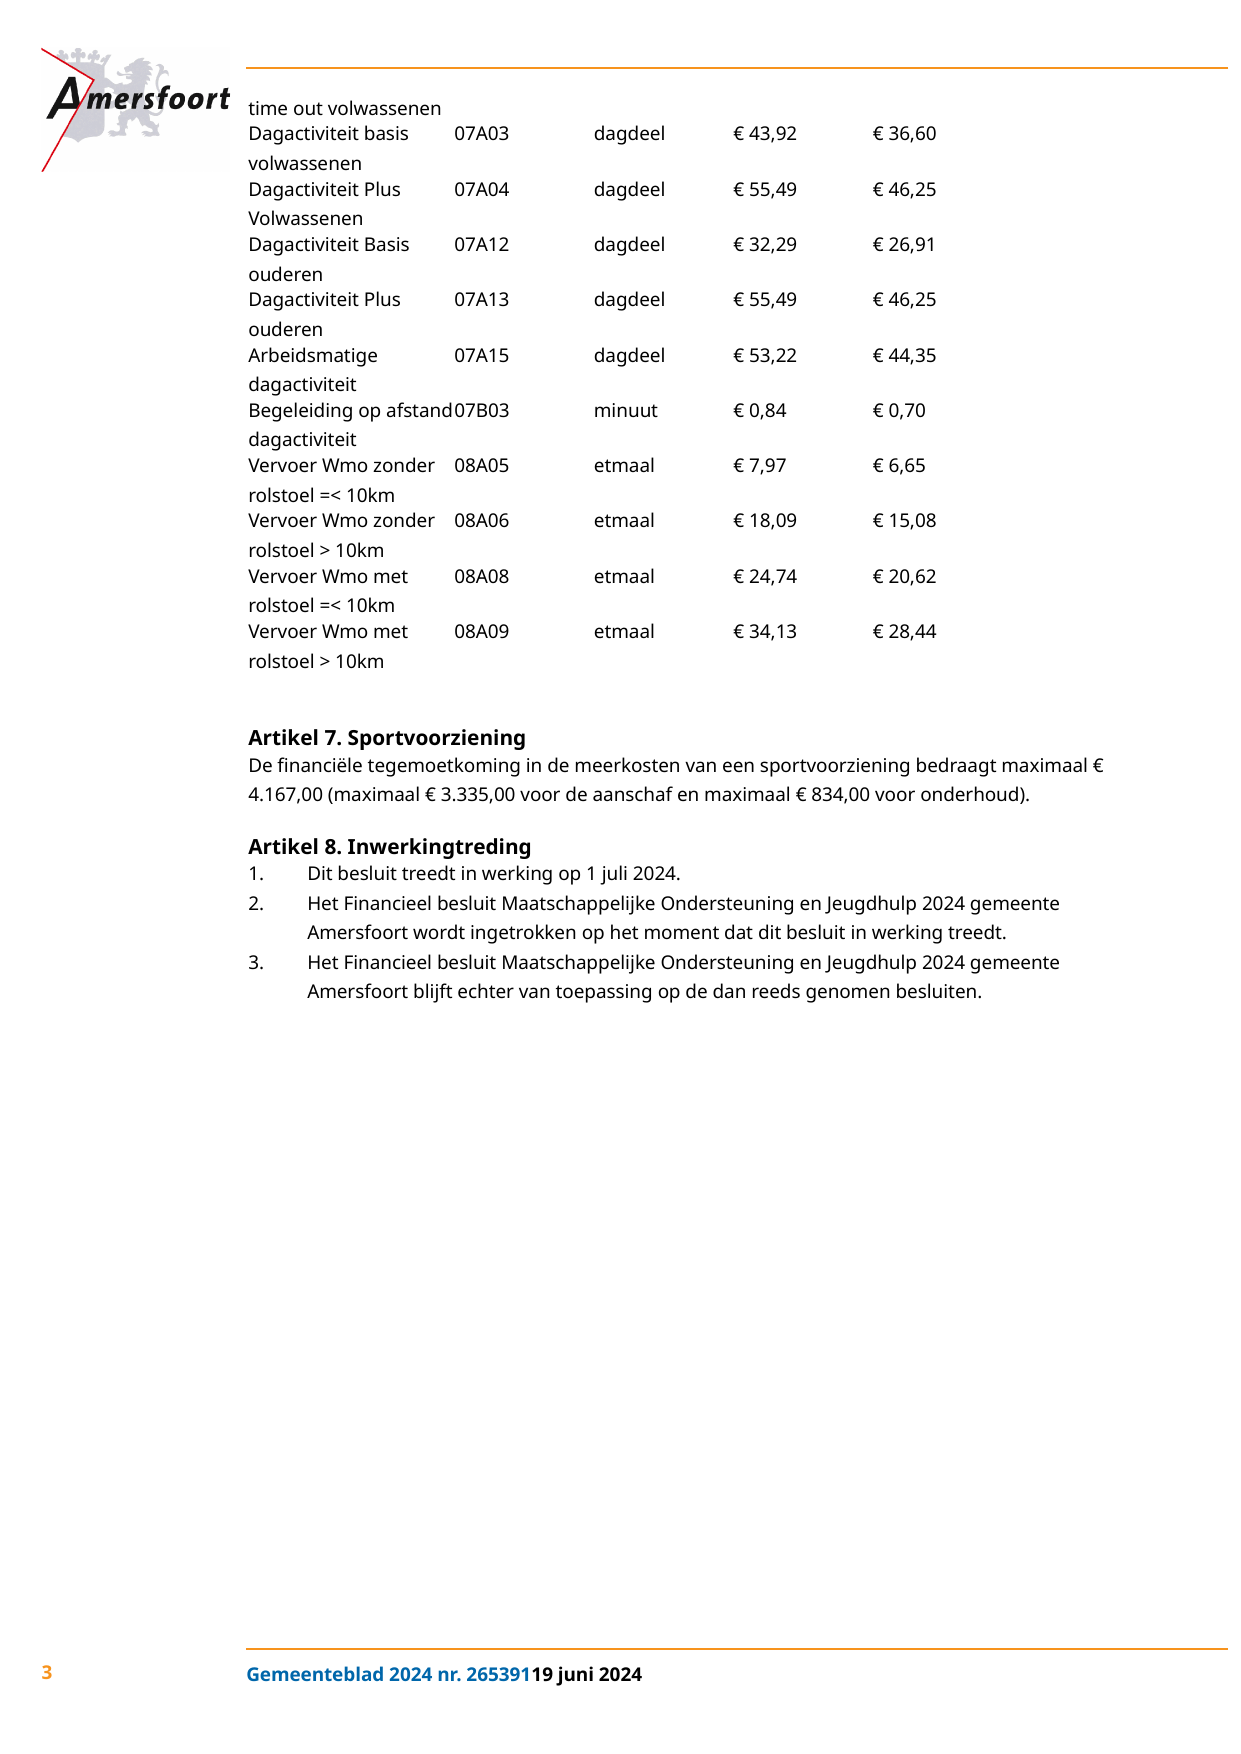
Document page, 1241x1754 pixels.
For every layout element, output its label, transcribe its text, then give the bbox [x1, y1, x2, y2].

table_cell [1012, 176, 1152, 231]
table_cell Vervoer Wmo zonder rolstoel > 10km [248, 508, 454, 563]
table_cell [1012, 674, 1152, 699]
list Het Financieel besluit Maatschappelijke Ondersteuning en Jeugdhulp 2024 gemeente Amersfoort wordt ingetrokken op het moment dat dit besluit in werking treedt. [248, 890, 1152, 945]
table_cell € 28,44 [873, 618, 1012, 674]
table_cell [454, 674, 594, 699]
table_cell [1012, 231, 1152, 286]
table_cell € 34,13 [733, 618, 873, 674]
table_cell Dagactiviteit Basis ouderen [248, 231, 454, 286]
table_cell minuut [594, 397, 733, 452]
table_cell € 53,22 [733, 342, 873, 397]
table_cell 07A04 [454, 176, 594, 231]
table_cell Vervoer Wmo met rolstoel > 10km [248, 618, 454, 674]
table_cell 08A05 [454, 453, 594, 508]
table_cell [1012, 618, 1152, 674]
table_cell [1012, 397, 1152, 452]
table_cell € 46,25 [873, 286, 1012, 342]
table_cell Vervoer Wmo met rolstoel =< 10km [248, 563, 454, 618]
table_cell [1012, 453, 1152, 508]
table_cell [594, 674, 733, 699]
table_cell € 26,91 [873, 231, 1012, 286]
table_cell [248, 674, 454, 699]
table_cell [594, 95, 733, 121]
table_cell etmaal [594, 508, 733, 563]
table_cell etmaal [594, 618, 733, 674]
table_cell 08A08 [454, 563, 594, 618]
table_cell dagdeel [594, 286, 733, 342]
table_cell dagdeel [594, 231, 733, 286]
table_cell [1012, 95, 1152, 121]
table_cell etmaal [594, 453, 733, 508]
table_cell 07B03 [454, 397, 594, 452]
table_cell [1012, 508, 1152, 563]
table_cell [733, 674, 873, 699]
table_cell etmaal [594, 563, 733, 618]
picture [41, 47, 231, 172]
text De financiële tegemoetkoming in de meerkosten van een sportvoorziening bedraagt maximaal € 4.167,00 (maximaal € 3.335,00 voor de aanschaf en maximaal € 834,00 voor onderhoud). [248, 752, 1152, 807]
table_cell € 43,92 [733, 121, 873, 176]
table_cell [1012, 342, 1152, 397]
table_cell [454, 95, 594, 121]
table_cell dagdeel [594, 121, 733, 176]
table_cell 07A12 [454, 231, 594, 286]
table_cell dagdeel [594, 342, 733, 397]
table_cell € 44,35 [873, 342, 1012, 397]
table_cell € 55,49 [733, 286, 873, 342]
text Artikel 7. Sportvoorziening [248, 723, 1152, 752]
table_cell 07A03 [454, 121, 594, 176]
list Dit besluit treedt in werking op 1 juli 2024. [248, 860, 1152, 886]
table_cell Begeleiding op afstand dagactiviteit [248, 397, 454, 452]
table_cell [873, 95, 1012, 121]
table_cell € 18,09 [733, 508, 873, 563]
table_cell Vervoer Wmo zonder rolstoel =< 10km [248, 453, 454, 508]
table_cell [733, 95, 873, 121]
table_cell € 7,97 [733, 453, 873, 508]
table_cell [873, 674, 1012, 699]
table_cell 07A13 [454, 286, 594, 342]
table_cell € 0,70 [873, 397, 1012, 452]
table_cell € 24,74 [733, 563, 873, 618]
table_cell [1012, 563, 1152, 618]
table_cell [1012, 286, 1152, 342]
table_cell € 46,25 [873, 176, 1012, 231]
table_cell € 20,62 [873, 563, 1012, 618]
table_cell dagdeel [594, 176, 733, 231]
table_cell 08A09 [454, 618, 594, 674]
table_cell € 32,29 [733, 231, 873, 286]
table_cell € 6,65 [873, 453, 1012, 508]
table_cell € 36,60 [873, 121, 1012, 176]
list Het Financieel besluit Maatschappelijke Ondersteuning en Jeugdhulp 2024 gemeente Amersfoort blijft echter van toepassing op de dan reeds genomen besluiten. [248, 949, 1152, 1004]
table_cell 08A06 [454, 508, 594, 563]
table_cell Dagactiviteit Plus ouderen [248, 286, 454, 342]
table_cell Dagactiviteit Plus Volwassenen [248, 176, 454, 231]
table_cell 07A15 [454, 342, 594, 397]
table_cell [1012, 121, 1152, 176]
text Artikel 8. Inwerkingtreding [248, 832, 1152, 860]
table_cell € 15,08 [873, 508, 1012, 563]
table_cell Arbeidsmatige dagactiviteit [248, 342, 454, 397]
table_cell Dagactiviteit basis volwassenen [248, 121, 454, 176]
table_cell € 0,84 [733, 397, 873, 452]
table_cell - time out volwassenen [248, 95, 454, 121]
table_cell € 55,49 [733, 176, 873, 231]
